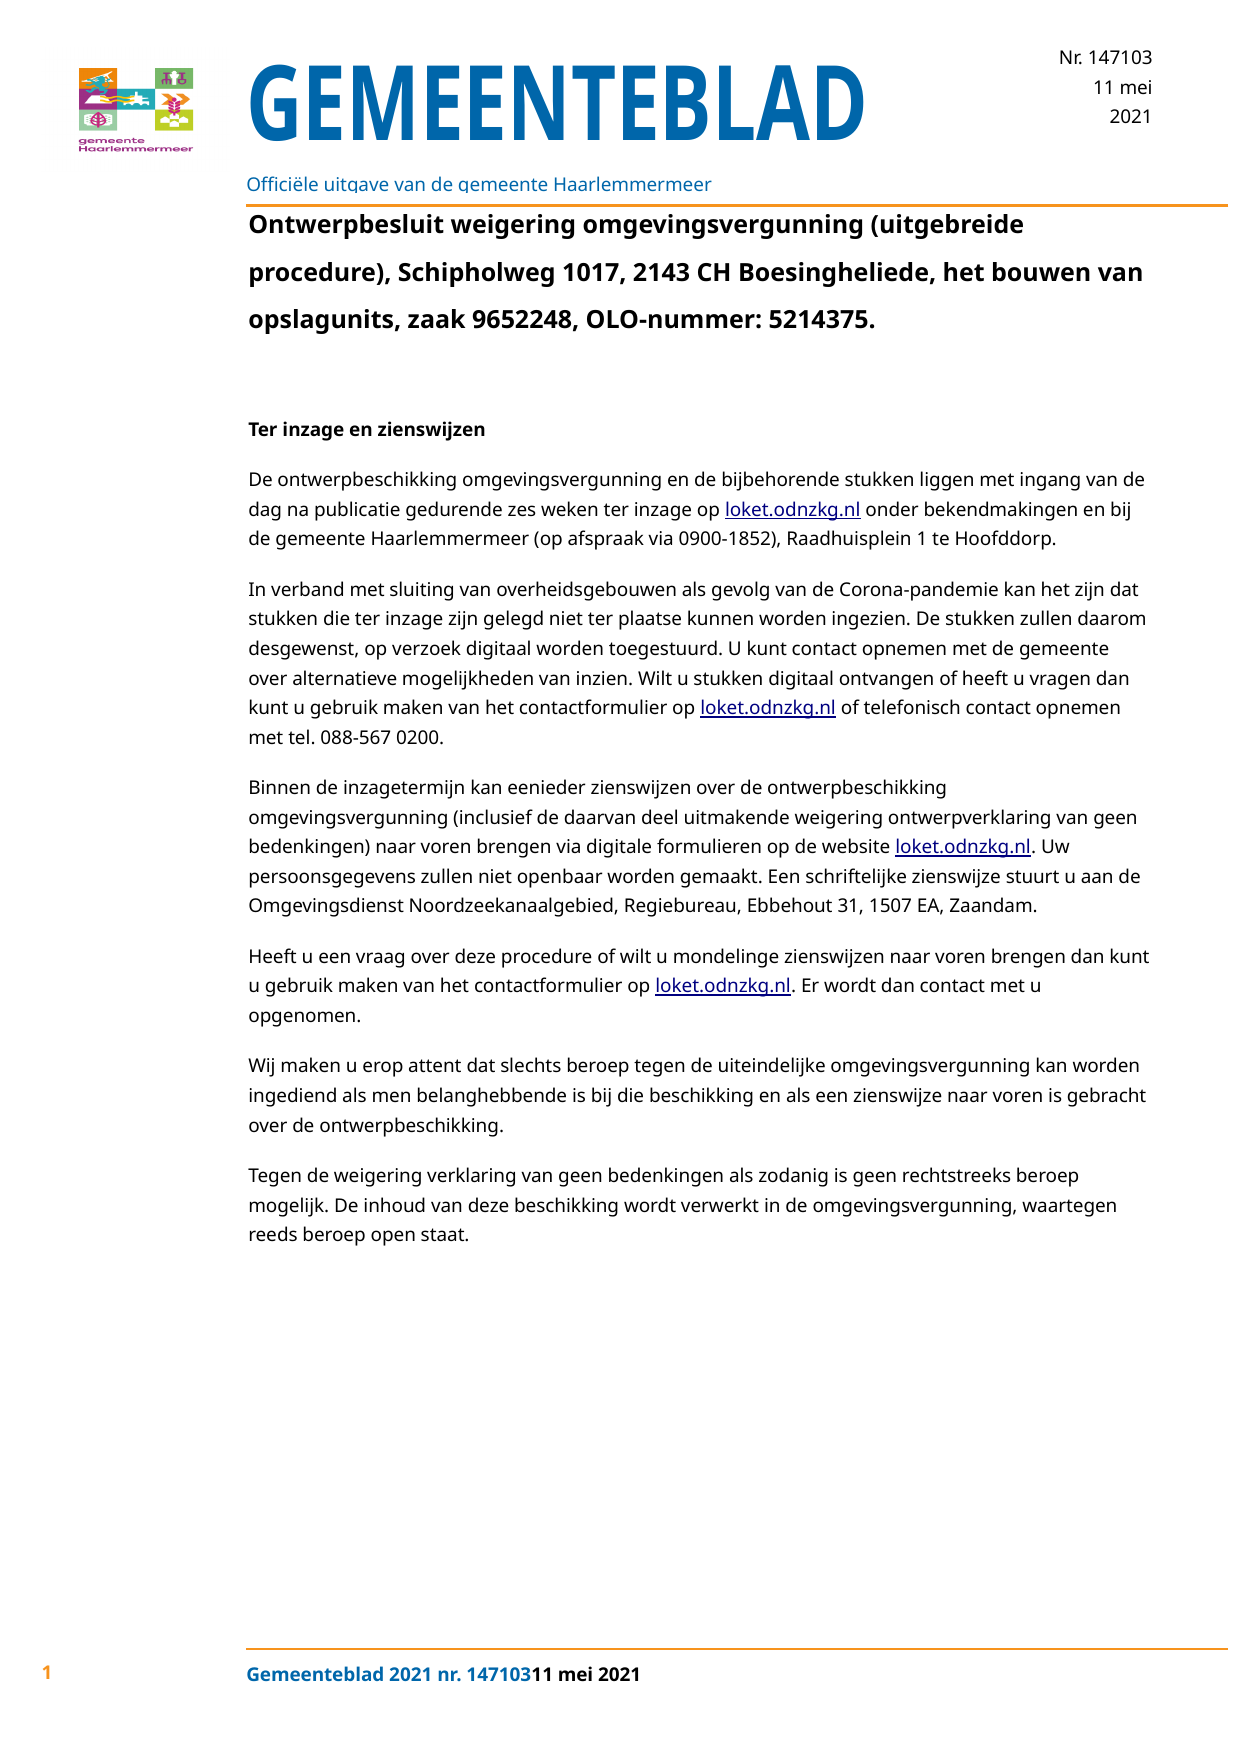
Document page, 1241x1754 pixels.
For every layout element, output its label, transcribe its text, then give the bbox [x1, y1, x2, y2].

text Binnen de inzagetermijn kan eenieder zienswijzen over de ontwerpbeschikking omgevingsvergunning (inclusief de daarvan deel uitmakende weigering ontwerpverklaring van geen bedenkingen) naar voren brengen via digitale formulieren op de website loket.odnzkg.nl. Uw persoonsgegevens zullen niet openbaar worden gemaakt. Een schriftelijke zienswijze stuurt u aan de Omgevingsdienst Noordzeekanaalgebied, Regiebureau, Ebbehout 31, 1507 EA, Zaandam. [248, 774, 1152, 918]
text Tegen de weigering verklaring van geen bedenkingen als zodanig is geen rechtstreeks beroep mogelijk. De inhoud van deze beschikking wordt verwerkt in de omgevingsvergunning, waartegen reeds beroep open staat. [248, 1162, 1152, 1247]
text Ontwerpbesluit weigering omgevingsvergunning (uitgebreide procedure), Schipholweg 1017, 2143 CH Boesingheliede, het bouwen van opslagunits, zaak 9652248, OLO-nummer: 5214375. [248, 207, 1152, 336]
text De ontwerpbeschikking omgevingsvergunning en de bijbehorende stukken liggen met ingang van de dag na publicatie gedurende zes weken ter inzage op loket.odnzkg.nl onder bekendmakingen en bij de gemeente Haarlemmermeer (op afspraak via 0900-1852), Raadhuisplein 1 te Hoofddorp. [248, 466, 1152, 551]
text Ter inzage en zienswijzen [248, 416, 1152, 442]
text Heeft u een vraag over deze procedure of wilt u mondelinge zienswijzen naar voren brengen dan kunt u gebruik maken van het contactformulier op loket.odnzkg.nl. Er wordt dan contact met u opgenomen. [248, 943, 1152, 1028]
text Wij maken u erop attent dat slechts beroep tegen de uiteindelijke omgevingsvergunning kan worden ingediend als men belanghebbende is bij die beschikking en als een zienswijze naar voren is gebracht over de ontwerpbeschikking. [248, 1053, 1152, 1137]
text In verband met sluiting van overheidsgebouwen als gevolg van de Corona-pandemie kan het zijn dat stukken die ter inzage zijn gelegd niet ter plaatse kunnen worden ingezien. De stukken zullen daarom desgewenst, op verzoek digitaal worden toegestuurd. U kunt contact opnemen met de gemeente over alternatieve mogelijkheden van inzien. Wilt u stukken digitaal ontvangen of heeft u vragen dan kunt u gebruik maken van het contactformulier op loket.odnzkg.nl of telefonisch contact opnemen met tel. 088-567 0200. [248, 576, 1152, 749]
picture [41, 47, 231, 172]
